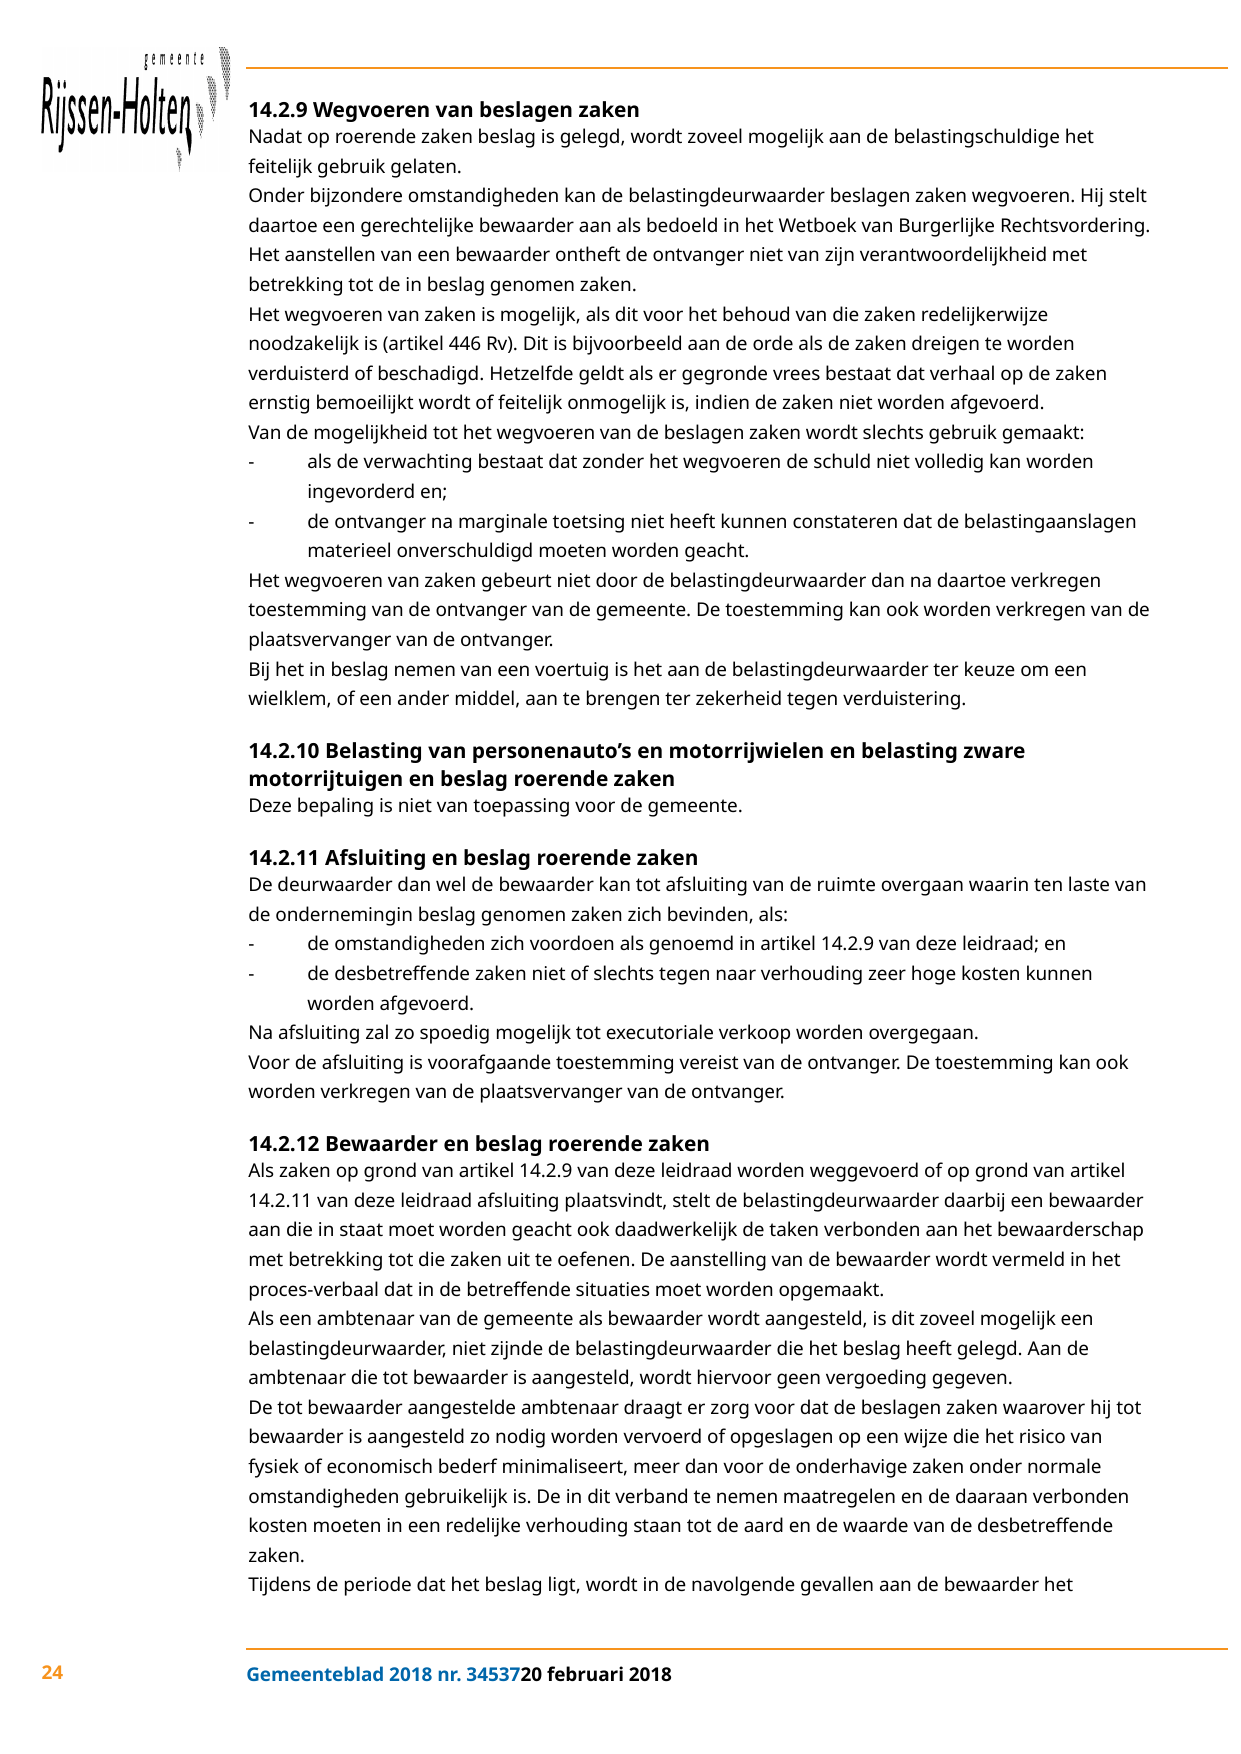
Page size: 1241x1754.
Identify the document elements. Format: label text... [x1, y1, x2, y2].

text Bij het in beslag nemen van een voertuig is het aan de belastingdeurwaarder ter keuze om een wielklem, of een ander middel, aan te brengen ter zekerheid tegen verduistering. [248, 656, 1152, 711]
text Deze bepaling is niet van toepassing voor de gemeente. [248, 793, 1152, 818]
list de ontvanger na marginale toetsing niet heeft kunnen constateren dat de belastingaanslagen materieel onverschuldigd moeten worden geacht. [248, 508, 1152, 563]
text 14.2.11 Afsluiting en beslag roerende zaken [248, 843, 1152, 871]
list als de verwachting bestaat dat zonder het wegvoeren de schuld niet volledig kan worden ingevorderd en; [248, 449, 1152, 504]
text Nadat op roerende zaken beslag is gelegd, wordt zoveel mogelijk aan de belastingschuldige het feitelijk gebruik gelaten. [248, 123, 1152, 178]
text Tijdens de periode dat het beslag ligt, wordt in de navolgende gevallen aan de bewaarder het [248, 1572, 1152, 1597]
text Na afsluiting zal zo spoedig mogelijk tot executoriale verkoop worden overgegaan. [248, 1019, 1152, 1045]
text Als zaken op grond van artikel 14.2.9 van deze leidraad worden weggevoerd of op grond van artikel 14.2.11 van deze leidraad afsluiting plaatsvindt, stelt de belastingdeurwaarder daarbij een bewaarder aan die in staat moet worden geacht ook daadwerkelijk de taken verbonden aan het bewaarderschap met betrekking tot die zaken uit te oefenen. De aanstelling van de bewaarder wordt vermeld in het proces-verbaal dat in de betreffende situaties moet worden opgemaakt. [248, 1157, 1152, 1301]
text Als een ambtenaar van de gemeente als bewaarder wordt aangesteld, is dit zoveel mogelijk een belastingdeurwaarder, niet zijnde de belastingdeurwaarder die het beslag heeft gelegd. Aan de ambtenaar die tot bewaarder is aangesteld, wordt hiervoor geen vergoeding gegeven. [248, 1305, 1152, 1390]
text Onder bijzondere omstandigheden kan de belastingdeurwaarder beslagen zaken wegvoeren. Hij stelt daartoe een gerechtelijke bewaarder aan als bedoeld in het Wetboek van Burgerlijke Rechtsvordering. Het aanstellen van een bewaarder ontheft de ontvanger niet van zijn verantwoordelijkheid met betrekking tot de in beslag genomen zaken. [248, 182, 1152, 297]
text 14.2.9 Wegvoeren van beslagen zaken [248, 95, 1152, 123]
text 14.2.12 Bewaarder en beslag roerende zaken [248, 1129, 1152, 1157]
text Het wegvoeren van zaken is mogelijk, als dit voor het behoud van die zaken redelijkerwijze noodzakelijk is (artikel 446 Rv). Dit is bijvoorbeeld aan de orde als de zaken dreigen te worden verduisterd of beschadigd. Hetzelfde geldt als er gegronde vrees bestaat dat verhaal op de zaken ernstig bemoeilijkt wordt of feitelijk onmogelijk is, indien de zaken niet worden afgevoerd. [248, 301, 1152, 415]
picture [41, 47, 231, 172]
text De deurwaarder dan wel de bewaarder kan tot afsluiting van de ruimte overgaan waarin ten laste van de ondernemingin beslag genomen zaken zich bevinden, als: [248, 871, 1152, 927]
text Voor de afsluiting is voorafgaande toestemming vereist van de ontvanger. De toestemming kan ook worden verkregen van de plaatsvervanger van de ontvanger. [248, 1049, 1152, 1104]
list de omstandigheden zich voordoen als genoemd in artikel 14.2.9 van deze leidraad; en [248, 931, 1152, 956]
text Het wegvoeren van zaken gebeurt niet door de belastingdeurwaarder dan na daartoe verkregen toestemming van de ontvanger van de gemeente. De toestemming kan ook worden verkregen van de plaatsvervanger van de ontvanger. [248, 567, 1152, 652]
list de desbetreffende zaken niet of slechts tegen naar verhouding zeer hoge kosten kunnen worden afgevoerd. [248, 960, 1152, 1016]
text De tot bewaarder aangestelde ambtenaar draagt er zorg voor dat de beslagen zaken waarover hij tot bewaarder is aangesteld zo nodig worden vervoerd of opgeslagen op een wijze die het risico van fysiek of economisch bederf minimaliseert, meer dan voor de onderhavige zaken onder normale omstandigheden gebruikelijk is. De in dit verband te nemen maatregelen en de daaraan verbonden kosten moeten in een redelijke verhouding staan tot de aard en de waarde van de desbetreffende zaken. [248, 1394, 1152, 1568]
text 14.2.10 Belasting van personenauto’s en motorrijwielen en belasting zware motorrijtuigen en beslag roerende zaken [248, 736, 1152, 793]
text Van de mogelijkheid tot het wegvoeren van de beslagen zaken wordt slechts gebruik gemaakt: [248, 419, 1152, 445]
